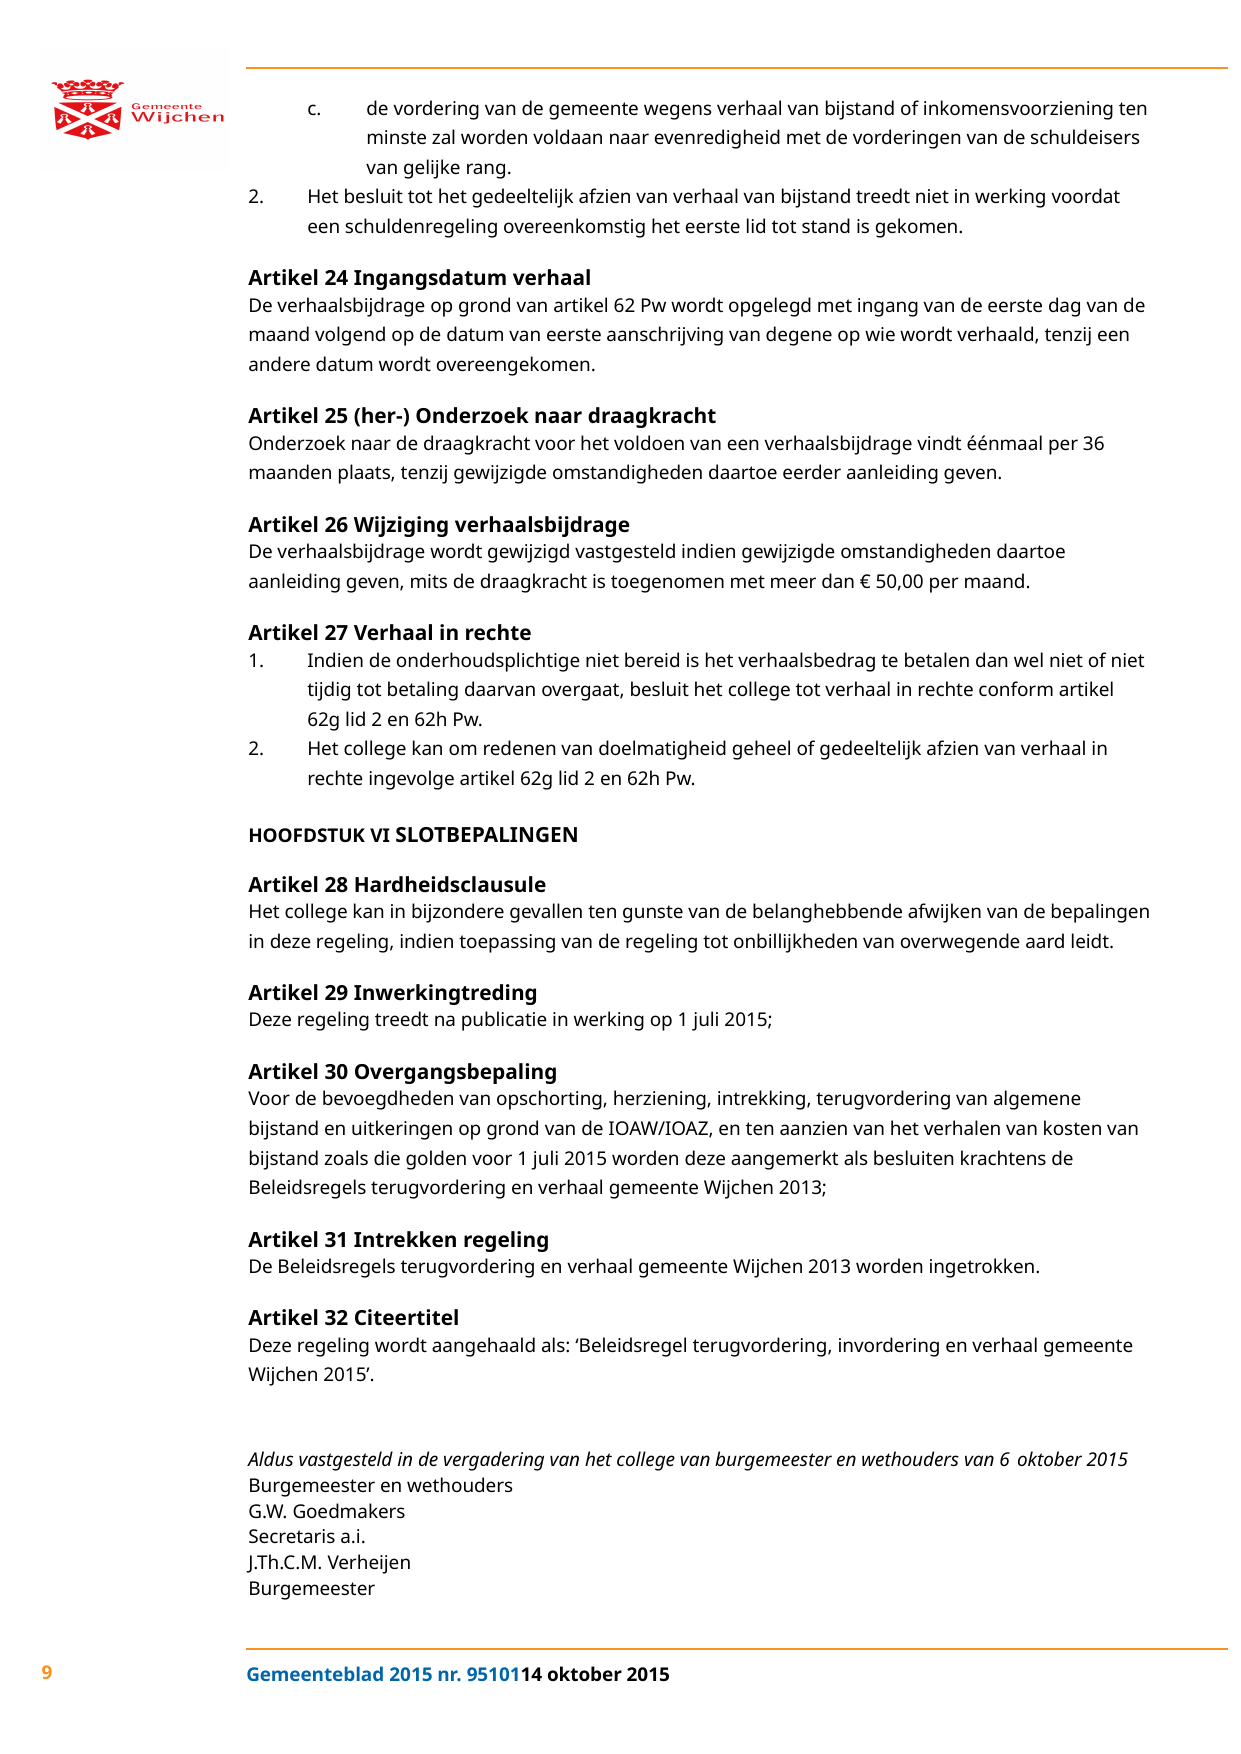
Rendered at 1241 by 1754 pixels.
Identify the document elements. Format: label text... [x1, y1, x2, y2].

text Artikel 26 Wijziging verhaalsbijdrage [248, 510, 1152, 538]
text Artikel 28 Hardheidsclausule [248, 870, 1152, 898]
text Artikel 27 Verhaal in rechte [248, 618, 1152, 647]
picture [41, 47, 231, 172]
text Het college kan in bijzondere gevallen ten gunste van de belanghebbende afwijken van de bepalingen in deze regeling, indien toepassing van de regeling tot onbillijkheden van overwegende aard leidt. [248, 898, 1152, 953]
text Artikel 25 (her-) Onderzoek naar draagkracht [248, 402, 1152, 430]
text De Beleidsregels terugvordering en verhaal gemeente Wijchen 2013 worden ingetrokken. [248, 1253, 1152, 1279]
text Onderzoek naar de draagkracht voor het voldoen van een verhaalsbijdrage vindt éénmaal per 36 maanden plaats, tenzij gewijzigde omstandigheden daartoe eerder aanleiding geven. [248, 430, 1152, 485]
text Artikel 30 Overgangsbepaling [248, 1057, 1152, 1086]
text Secretaris a.i. [248, 1524, 1152, 1549]
list Het college kan om redenen van doelmatigheid geheel of gedeeltelijk afzien van verhaal in rechte ingevolge artikel 62g lid 2 en 62h Pw. [248, 736, 1152, 791]
text Artikel 32 Citeertitel [248, 1303, 1152, 1332]
text Deze regeling treedt na publicatie in werking op 1 juli 2015; [248, 1007, 1152, 1032]
list Het besluit tot het gedeeltelijk afzien van verhaal van bijstand treedt niet in werking voordat een schuldenregeling overeenkomstig het eerste lid tot stand is gekomen. [248, 183, 1152, 239]
text J.Th.C.M. Verheijen [248, 1549, 1152, 1575]
text Artikel 31 Intrekken regeling [248, 1225, 1152, 1253]
text Voor de bevoegdheden van opschorting, herziening, intrekking, terugvordering van algemene bijstand en uitkeringen op grond van de IOAW/IOAZ, en ten aanzien van het verhalen van kosten van bijstand zoals die golden voor 1 juli 2015 worden deze aangemerkt als besluiten krachtens de Beleidsregels terugvordering en verhaal gemeente Wijchen 2013; [248, 1086, 1152, 1200]
text De verhaalsbijdrage wordt gewijzigd vastgesteld indien gewijzigde omstandigheden daartoe aanleiding geven, mits de draagkracht is toegenomen met meer dan € 50,00 per maand. [248, 538, 1152, 594]
text Deze regeling wordt aangehaald als: ‘Beleidsregel terugvordering, invordering en verhaal gemeente Wijchen 2015’. [248, 1332, 1152, 1387]
list de vordering van de gemeente wegens verhaal van bijstand of inkomensvoorziening ten minste zal worden voldaan naar evenredigheid met de vorderingen van de schuldeisers van gelijke rang. [307, 95, 1152, 180]
text De verhaalsbijdrage op grond van artikel 62 Pw wordt opgelegd met ingang van de eerste dag van de maand volgend op de datum van eerste aanschrijving van degene op wie wordt verhaald, tenzij een andere datum wordt overeengekomen. [248, 292, 1152, 377]
text Burgemeester en wethouders [248, 1472, 1152, 1498]
list Indien de onderhoudsplichtige niet bereid is het verhaalsbedrag te betalen dan wel niet of niet tijdig tot betaling daarvan overgaat, besluit het college tot verhaal in rechte conform artikel 62g lid 2 en 62h Pw. [248, 647, 1152, 732]
text Burgemeester [248, 1575, 1152, 1601]
text Artikel 24 Ingangsdatum verhaal [248, 263, 1152, 292]
text Artikel 29 Inwerkingtreding [248, 978, 1152, 1007]
text Aldus vastgesteld in de vergadering van het college van burgemeester en wethouders van 6 oktober 2015 [248, 1446, 1152, 1472]
text G.W. Goedmakers [248, 1498, 1152, 1524]
text HOOFDSTUK VI SLOTBEPALINGEN [248, 821, 1152, 849]
